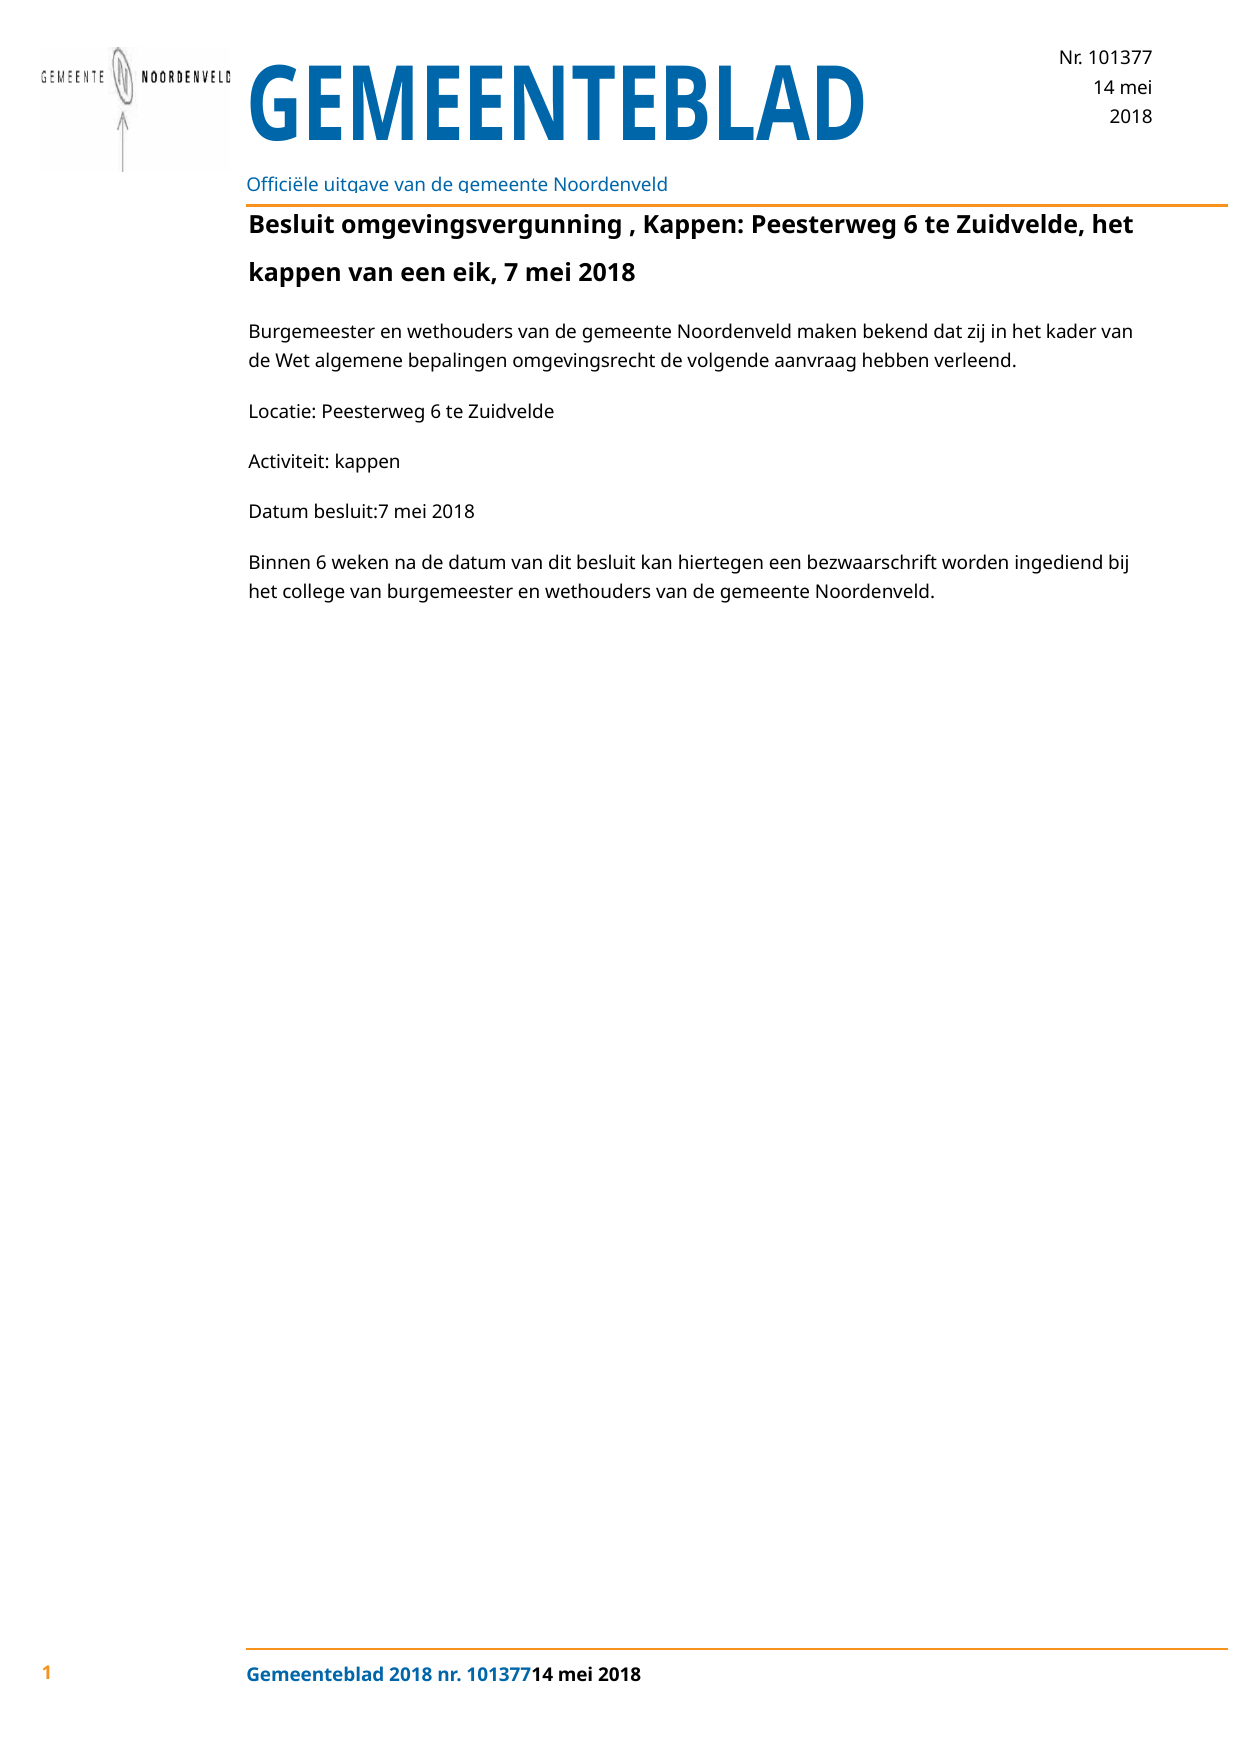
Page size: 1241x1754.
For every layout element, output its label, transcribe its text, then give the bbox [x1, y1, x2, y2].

text Locatie: Peesterweg 6 te Zuidvelde [248, 398, 1152, 424]
text Besluit omgevingsvergunning , Kappen: Peesterweg 6 te Zuidvelde, het kappen van een eik, 7 mei 2018 [248, 207, 1152, 288]
text Datum besluit:7 mei 2018 [248, 499, 1152, 524]
text Activiteit: kappen [248, 448, 1152, 474]
text Binnen 6 weken na de datum van dit besluit kan hiertegen een bezwaarschrift worden ingediend bij het college van burgemeester en wethouders van de gemeente Noordenveld. [248, 549, 1152, 604]
picture [41, 47, 231, 172]
text Burgemeester en wethouders van de gemeente Noordenveld maken bekend dat zij in het kader van de Wet algemene bepalingen omgevingsrecht de volgende aanvraag hebben verleend. [248, 318, 1152, 373]
